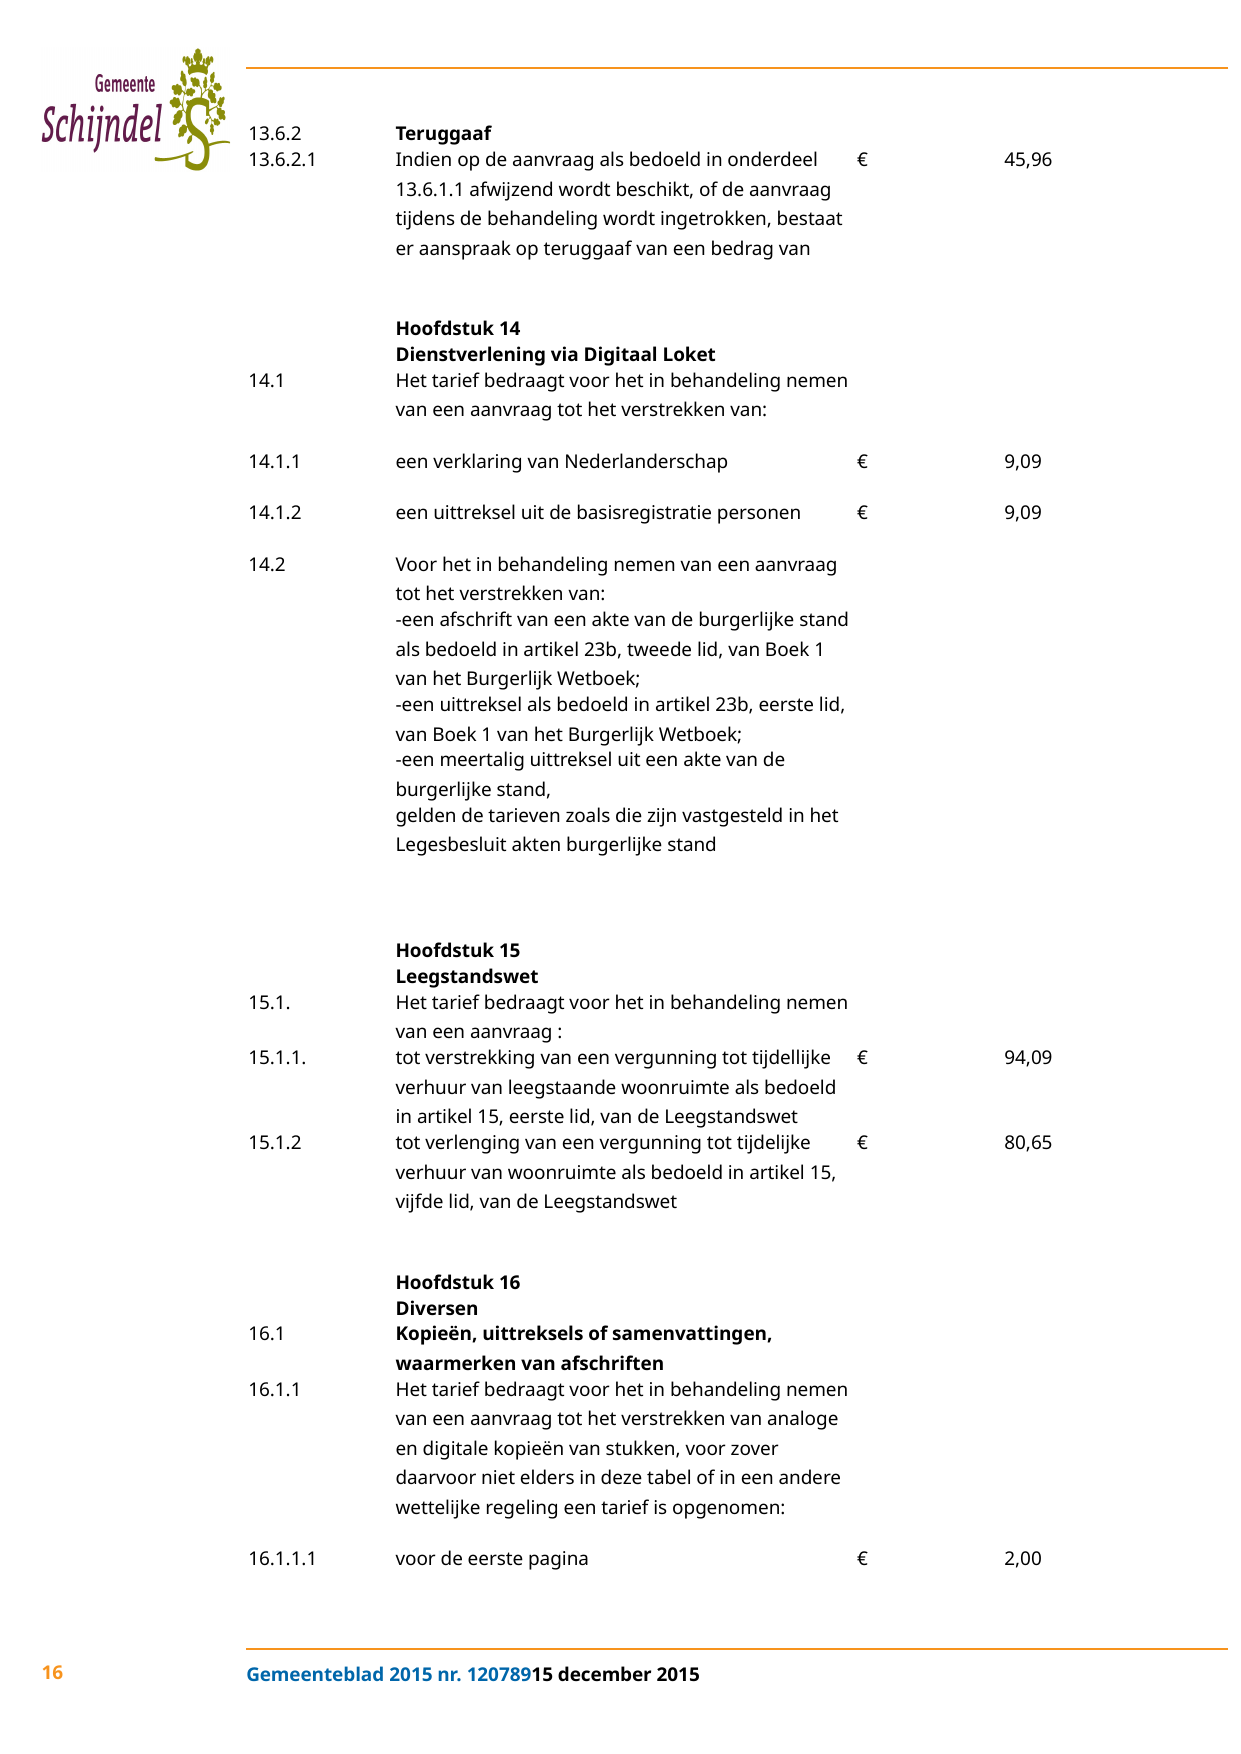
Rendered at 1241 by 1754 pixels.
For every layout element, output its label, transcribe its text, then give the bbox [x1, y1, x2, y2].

table_cell Hoofdstuk 14 [395, 316, 857, 341]
table_cell [248, 938, 395, 963]
table_cell gelden de tarieven zoals die zijn vastgesteld in het Legesbesluit akten burgerlijke stand [395, 802, 857, 857]
table_cell [857, 857, 1004, 883]
table_cell [857, 883, 1004, 908]
table_header [857, 912, 1004, 938]
table_cell Het tarief bedraagt voor het in behandeling nemen van een aanvraag : [395, 989, 857, 1044]
table_cell [1004, 883, 1152, 908]
table_cell [857, 691, 1004, 746]
table_cell 16.1.1.1 [248, 1546, 395, 1571]
table_cell 80,65 [1004, 1129, 1152, 1214]
table_header [248, 912, 395, 938]
table_cell [248, 1214, 395, 1240]
table_cell Het tarief bedraagt voor het in behandeling nemen van een aanvraag tot het verstrekken van: [395, 367, 857, 422]
table_cell 15.1.2 [248, 1129, 395, 1214]
table_cell 45,96 [1004, 146, 1152, 261]
table_cell [248, 1520, 395, 1546]
table_cell € [857, 448, 1004, 474]
table_cell [857, 316, 1004, 341]
table_cell [1004, 963, 1152, 989]
table_cell Diversen [395, 1295, 857, 1320]
table_header [395, 1243, 857, 1269]
table_cell [857, 1520, 1004, 1546]
table_cell [857, 1571, 1004, 1597]
table_header [857, 1243, 1004, 1269]
table_cell € [857, 1546, 1004, 1571]
table_cell een verklaring van Nederlanderschap [395, 448, 857, 474]
table_cell [857, 606, 1004, 691]
table_cell [857, 1320, 1004, 1376]
table_cell [395, 95, 857, 121]
table_cell [248, 883, 395, 908]
table_cell [1004, 367, 1152, 422]
table_cell [857, 802, 1004, 857]
table_cell 16.1 [248, 1320, 395, 1376]
table_cell -een uittreksel als bedoeld in artikel 23b, eerste lid, van Boek 1 van het Burgerlijk Wetboek; [395, 691, 857, 746]
table_cell [1004, 1520, 1152, 1546]
table_cell [1004, 1571, 1152, 1597]
table_cell [857, 551, 1004, 606]
table_cell 14.2 [248, 551, 395, 606]
table_cell Hoofdstuk 16 [395, 1269, 857, 1295]
table_cell [248, 802, 395, 857]
table_cell [1004, 474, 1152, 499]
table_cell -een afschrift van een akte van de burgerlijke stand als bedoeld in artikel 23b, tweede lid, van Boek 1 van het Burgerlijk Wetboek; [395, 606, 857, 691]
table_cell [1004, 989, 1152, 1044]
table_cell -een meertalig uittreksel uit een akte van de burgerlijke stand, [395, 746, 857, 802]
table_cell [857, 989, 1004, 1044]
table_header [248, 264, 395, 290]
table_cell [857, 95, 1004, 121]
table_cell Teruggaaf [395, 121, 857, 146]
table_cell [248, 422, 395, 448]
table_cell [1004, 316, 1152, 341]
table_cell Indien op de aanvraag als bedoeld in onderdeel 13.6.1.1 afwijzend wordt beschikt, of de aanvraag tijdens de behandeling wordt ingetrokken, bestaat er aanspraak op teruggaaf van een bedrag van [395, 146, 857, 261]
table_cell [248, 691, 395, 746]
table_cell 9,09 [1004, 500, 1152, 525]
table_cell 94,09 [1004, 1044, 1152, 1129]
table_cell [248, 1269, 395, 1295]
table_cell [857, 121, 1004, 146]
table_cell [1004, 121, 1152, 146]
table_cell 9,09 [1004, 448, 1152, 474]
table_cell [857, 290, 1004, 316]
table_cell € [857, 1129, 1004, 1214]
table_cell € [857, 500, 1004, 525]
table_cell Het tarief bedraagt voor het in behandeling nemen van een aanvraag tot het verstrekken van analoge en digitale kopieën van stukken, voor zover daarvoor niet elders in deze tabel of in een andere wettelijke regeling een tarief is opgenomen: [395, 1376, 857, 1520]
table_cell [857, 474, 1004, 499]
table_cell € [857, 146, 1004, 261]
table_cell Dienstverlening via Digitaal Loket [395, 341, 857, 367]
table_cell [248, 606, 395, 691]
table_cell [1004, 691, 1152, 746]
table_cell [395, 1571, 857, 1597]
table_cell [857, 525, 1004, 551]
table_cell Leegstandswet [395, 963, 857, 989]
table_cell [1004, 290, 1152, 316]
table_cell 2,00 [1004, 1546, 1152, 1571]
table_cell [857, 938, 1004, 963]
table_cell [1004, 95, 1152, 121]
table_cell [1004, 938, 1152, 963]
table_cell [857, 367, 1004, 422]
table_cell 14.1.1 [248, 448, 395, 474]
table_cell [395, 422, 857, 448]
table_cell [1004, 525, 1152, 551]
table_header [1004, 264, 1152, 290]
table_cell [1004, 802, 1152, 857]
table_cell 15.1. [248, 989, 395, 1044]
table_cell [395, 290, 857, 316]
table_cell 13.6.2.1 [248, 146, 395, 261]
table_cell [857, 341, 1004, 367]
table_cell [395, 857, 857, 883]
table_cell [1004, 1320, 1152, 1376]
table_cell [248, 1295, 395, 1320]
table_cell [395, 1214, 857, 1240]
table_cell [857, 963, 1004, 989]
table_cell [857, 1214, 1004, 1240]
table_header [248, 1243, 395, 1269]
table_cell 15.1.1. [248, 1044, 395, 1129]
table_cell tot verlenging van een vergunning tot tijdelijke verhuur van woonruimte als bedoeld in artikel 15, vijfde lid, van de Leegstandswet [395, 1129, 857, 1214]
table_cell [248, 1571, 395, 1597]
table_cell [1004, 1295, 1152, 1320]
table_cell 14.1.2 [248, 500, 395, 525]
table_cell voor de eerste pagina [395, 1546, 857, 1571]
table_header [395, 264, 857, 290]
table_cell [1004, 422, 1152, 448]
table_cell [248, 290, 395, 316]
table_cell [1004, 1214, 1152, 1240]
table_cell [248, 746, 395, 802]
table_cell [248, 95, 395, 121]
table_cell [857, 1376, 1004, 1520]
table_cell een uittreksel uit de basisregistratie personen [395, 500, 857, 525]
table_cell [248, 963, 395, 989]
table_header [395, 912, 857, 938]
table_cell 16.1.1 [248, 1376, 395, 1520]
table_cell [1004, 857, 1152, 883]
table_cell tot verstrekking van een vergunning tot tijdellijke verhuur van leegstaande woonruimte als bedoeld in artikel 15, eerste lid, van de Leegstandswet [395, 1044, 857, 1129]
table_cell [1004, 606, 1152, 691]
table_cell [395, 1520, 857, 1546]
table_cell [857, 1269, 1004, 1295]
table_cell [857, 746, 1004, 802]
table_cell [248, 316, 395, 341]
table_cell Kopieën, uittreksels of samenvattingen, waarmerken van afschriften [395, 1320, 857, 1376]
table_cell € [857, 1044, 1004, 1129]
table_cell 13.6.2 [248, 121, 395, 146]
table_cell [248, 474, 395, 499]
table_cell [248, 525, 395, 551]
table_cell [248, 857, 395, 883]
table_header [1004, 912, 1152, 938]
table_cell [1004, 1269, 1152, 1295]
table_header [1004, 1243, 1152, 1269]
table_cell [857, 1295, 1004, 1320]
table_cell [857, 422, 1004, 448]
table_cell Voor het in behandeling nemen van een aanvraag tot het verstrekken van: [395, 551, 857, 606]
table_cell [1004, 746, 1152, 802]
table_cell [1004, 1376, 1152, 1520]
table_cell [1004, 551, 1152, 606]
table_cell [248, 341, 395, 367]
picture [41, 47, 231, 172]
table_header [857, 264, 1004, 290]
table_cell [395, 525, 857, 551]
table_cell [395, 883, 857, 908]
table_cell Hoofdstuk 15 [395, 938, 857, 963]
table_cell 14.1 [248, 367, 395, 422]
table_cell [1004, 341, 1152, 367]
table_cell [395, 474, 857, 499]
